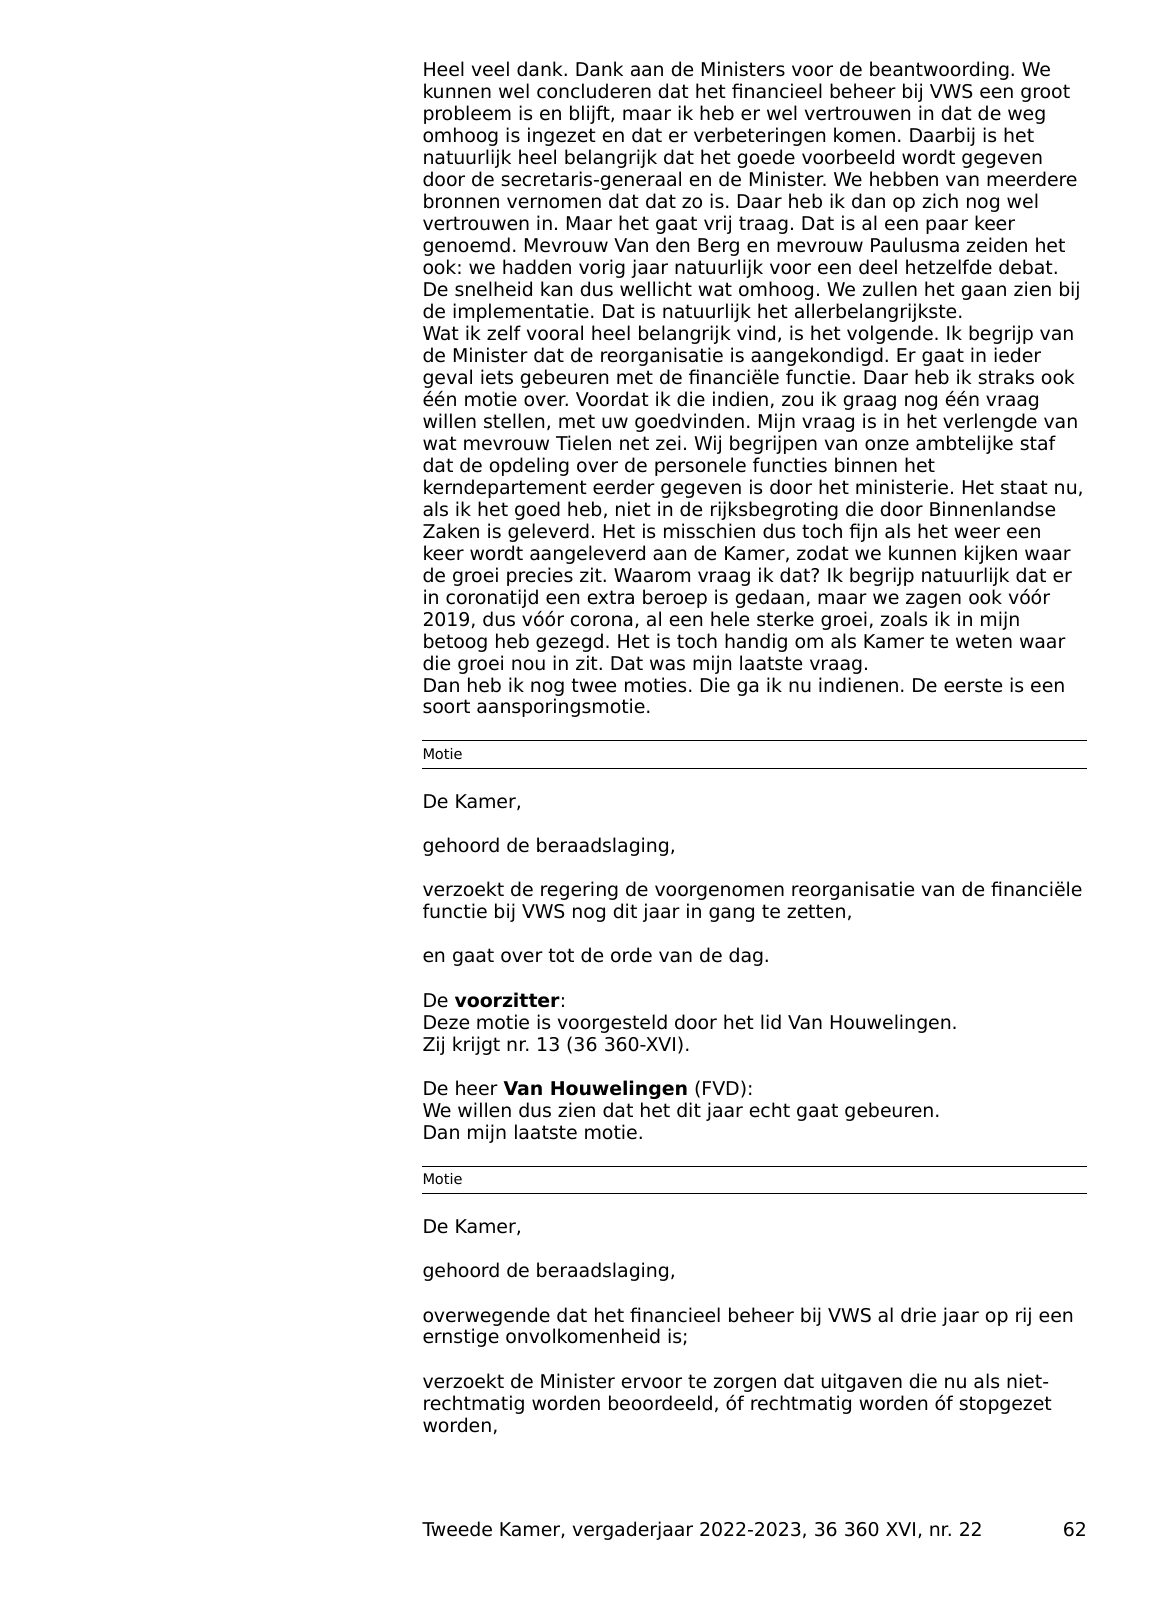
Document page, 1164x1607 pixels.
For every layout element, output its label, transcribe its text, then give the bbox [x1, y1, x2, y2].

text De voorzitter: [422, 989, 1087, 1012]
text Zij krijgt nr. 13 (36 360-XVI). [422, 1033, 1087, 1056]
text De heer Van Houwelingen (FVD): [422, 1078, 1087, 1100]
text Heel veel dank. Dank aan de Ministers voor de beantwoording. We kunnen wel concluderen dat het financieel beheer bij VWS een groot probleem is en blijft, maar ik heb er wel vertrouwen in dat de weg omhoog is ingezet en dat er verbeteringen komen. Daarbij is het natuurlijk heel belangrijk dat het goede voorbeeld wordt gegeven door de secretaris-generaal en de Minister. We hebben van meerdere bronnen vernomen dat dat zo is. Daar heb ik dan op zich nog wel vertrouwen in. Maar het gaat vrij traag. Dat is al een paar keer genoemd. Mevrouw Van den Berg en mevrouw Paulusma zeiden het ook: we hadden vorig jaar natuurlijk voor een deel hetzelfde debat. De snelheid kan dus wellicht wat omhoog. We zullen het gaan zien bij de implementatie. Dat is natuurlijk het allerbelangrijkste. [422, 59, 1087, 323]
text Dan mijn laatste motie. [422, 1122, 1087, 1144]
text verzoekt de regering de voorgenomen reorganisatie van de financiële functie bij VWS nog dit jaar in gang te zetten, [422, 879, 1087, 923]
text De Kamer, [422, 791, 1087, 813]
table_header Motie [422, 741, 1087, 768]
text verzoekt de Minister ervoor te zorgen dat uitgaven die nu als niet-rechtmatig worden beoordeeld, óf rechtmatig worden óf stopgezet worden, [422, 1371, 1087, 1437]
text We willen dus zien dat het dit jaar echt gaat gebeuren. [422, 1100, 1087, 1122]
text Deze motie is voorgesteld door het lid Van Houwelingen. [422, 1012, 1087, 1033]
text Wat ik zelf vooral heel belangrijk vind, is het volgende. Ik begrijp van de Minister dat de reorganisatie is aangekondigd. Er gaat in ieder geval iets gebeuren met de financiële functie. Daar heb ik straks ook één motie over. Voordat ik die indien, zou ik graag nog één vraag willen stellen, met uw goedvinden. Mijn vraag is in het verlengde van wat mevrouw Tielen net zei. Wij begrijpen van onze ambtelijke staf dat de opdeling over de personele functies binnen het kerndepartement eerder gegeven is door het ministerie. Het staat nu, als ik het goed heb, niet in de rijksbegroting die door Binnenlandse Zaken is geleverd. Het is misschien dus toch fijn als het weer een keer wordt aangeleverd aan de Kamer, zodat we kunnen kijken waar de groei precies zit. Waarom vraag ik dat? Ik begrijp natuurlijk dat er in coronatijd een extra beroep is gedaan, maar we zagen ook vóór 2019, dus vóór corona, al een hele sterke groei, zoals ik in mijn betoog heb gezegd. Het is toch handig om als Kamer te weten waar die groei nou in zit. Dat was mijn laatste vraag. [422, 323, 1087, 674]
text gehoord de beraadslaging, [422, 1260, 1087, 1282]
text Dan heb ik nog twee moties. Die ga ik nu indienen. De eerste is een soort aansporingsmotie. [422, 674, 1087, 718]
text De Kamer, [422, 1216, 1087, 1238]
text overwegende dat het financieel beheer bij VWS al drie jaar op rij een ernstige onvolkomenheid is; [422, 1304, 1087, 1348]
table_header Motie [422, 1167, 1087, 1193]
text gehoord de beraadslaging, [422, 835, 1087, 857]
text en gaat over tot de orde van de dag. [422, 945, 1087, 967]
